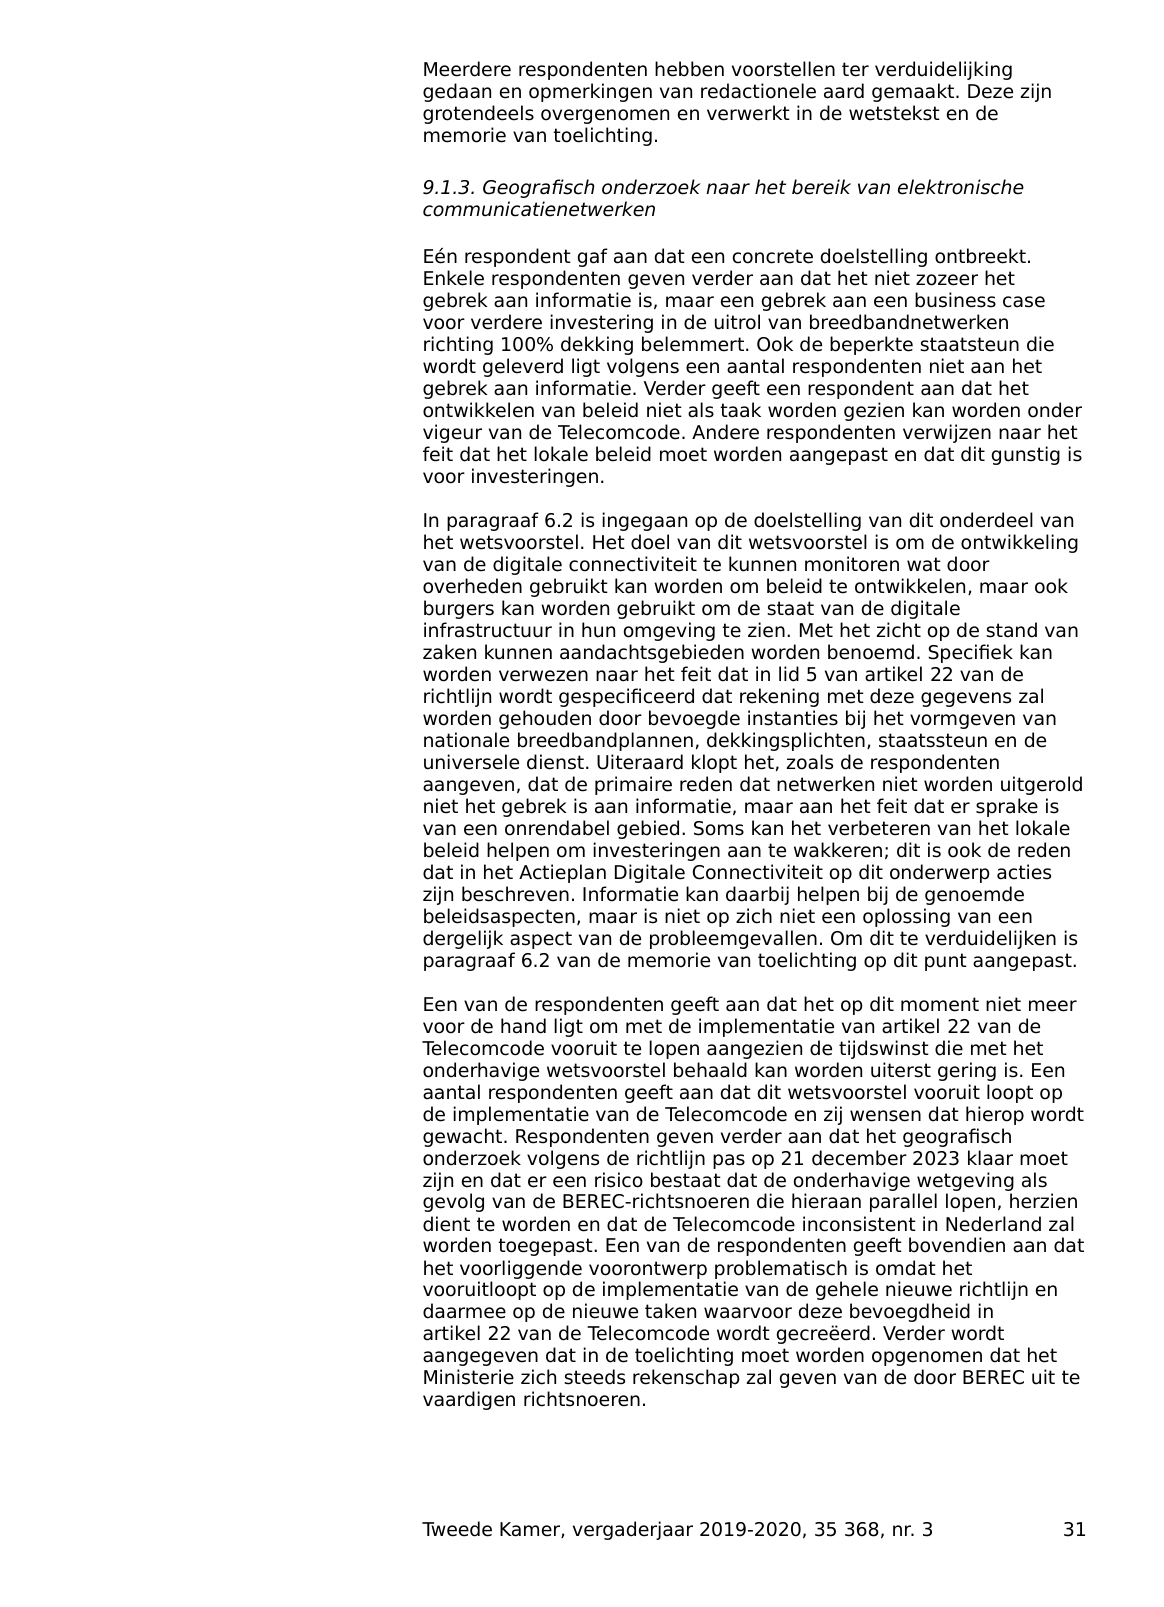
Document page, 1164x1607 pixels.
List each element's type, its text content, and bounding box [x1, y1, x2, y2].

subtitle 9.1.3. Geografisch onderzoek naar het bereik van elektronische communicatienetwerken [422, 177, 1087, 221]
text Meerdere respondenten hebben voorstellen ter verduidelijking gedaan en opmerkingen van redactionele aard gemaakt. Deze zijn grotendeels overgenomen en verwerkt in de wetstekst en de memorie van toelichting. [422, 59, 1087, 147]
text In paragraaf 6.2 is ingegaan op de doelstelling van dit onderdeel van het wetsvoorstel. Het doel van dit wetsvoorstel is om de ontwikkeling van de digitale connectiviteit te kunnen monitoren wat door overheden gebruikt kan worden om beleid te ontwikkelen, maar ook burgers kan worden gebruikt om de staat van de digitale infrastructuur in hun omgeving te zien. Met het zicht op de stand van zaken kunnen aandachtsgebieden worden benoemd. Specifiek kan worden verwezen naar het feit dat in lid 5 van artikel 22 van de richtlijn wordt gespecificeerd dat rekening met deze gegevens zal worden gehouden door bevoegde instanties bij het vormgeven van nationale breedbandplannen, dekkingsplichten, staatssteun en de universele dienst. Uiteraard klopt het, zoals de respondenten aangeven, dat de primaire reden dat netwerken niet worden uitgerold niet het gebrek is aan informatie, maar aan het feit dat er sprake is van een onrendabel gebied. Soms kan het verbeteren van het lokale beleid helpen om investeringen aan te wakkeren; dit is ook de reden dat in het Actieplan Digitale Connectiviteit op dit onderwerp acties zijn beschreven. Informatie kan daarbij helpen bij de genoemde beleidsaspecten, maar is niet op zich niet een oplossing van een dergelijk aspect van de probleemgevallen. Om dit te verduidelijken is paragraaf 6.2 van de memorie van toelichting op dit punt aangepast. [422, 510, 1087, 971]
text Een van de respondenten geeft aan dat het op dit moment niet meer voor de hand ligt om met de implementatie van artikel 22 van de Telecomcode vooruit te lopen aangezien de tijdswinst die met het onderhavige wetsvoorstel behaald kan worden uiterst gering is. Een aantal respondenten geeft aan dat dit wetsvoorstel vooruit loopt op de implementatie van de Telecomcode en zij wensen dat hierop wordt gewacht. Respondenten geven verder aan dat het geografisch onderzoek volgens de richtlijn pas op 21 december 2023 klaar moet zijn en dat er een risico bestaat dat de onderhavige wetgeving als gevolg van de BEREC-richtsnoeren die hieraan parallel lopen, herzien dient te worden en dat de Telecomcode inconsistent in Nederland zal worden toegepast. Een van de respondenten geeft bovendien aan dat het voorliggende voorontwerp problematisch is omdat het vooruitloopt op de implementatie van de gehele nieuwe richtlijn en daarmee op de nieuwe taken waarvoor deze bevoegdheid in artikel 22 van de Telecomcode wordt gecreëerd. Verder wordt aangegeven dat in de toelichting moet worden opgenomen dat het Ministerie zich steeds rekenschap zal geven van de door BEREC uit te vaardigen richtsnoeren. [422, 994, 1087, 1411]
text Eén respondent gaf aan dat een concrete doelstelling ontbreekt. Enkele respondenten geven verder aan dat het niet zozeer het gebrek aan informatie is, maar een gebrek aan een business case voor verdere investering in de uitrol van breedbandnetwerken richting 100% dekking belemmert. Ook de beperkte staatsteun die wordt geleverd ligt volgens een aantal respondenten niet aan het gebrek aan informatie. Verder geeft een respondent aan dat het ontwikkelen van beleid niet als taak worden gezien kan worden onder vigeur van de Telecomcode. Andere respondenten verwijzen naar het feit dat het lokale beleid moet worden aangepast en dat dit gunstig is voor investeringen. [422, 246, 1087, 488]
